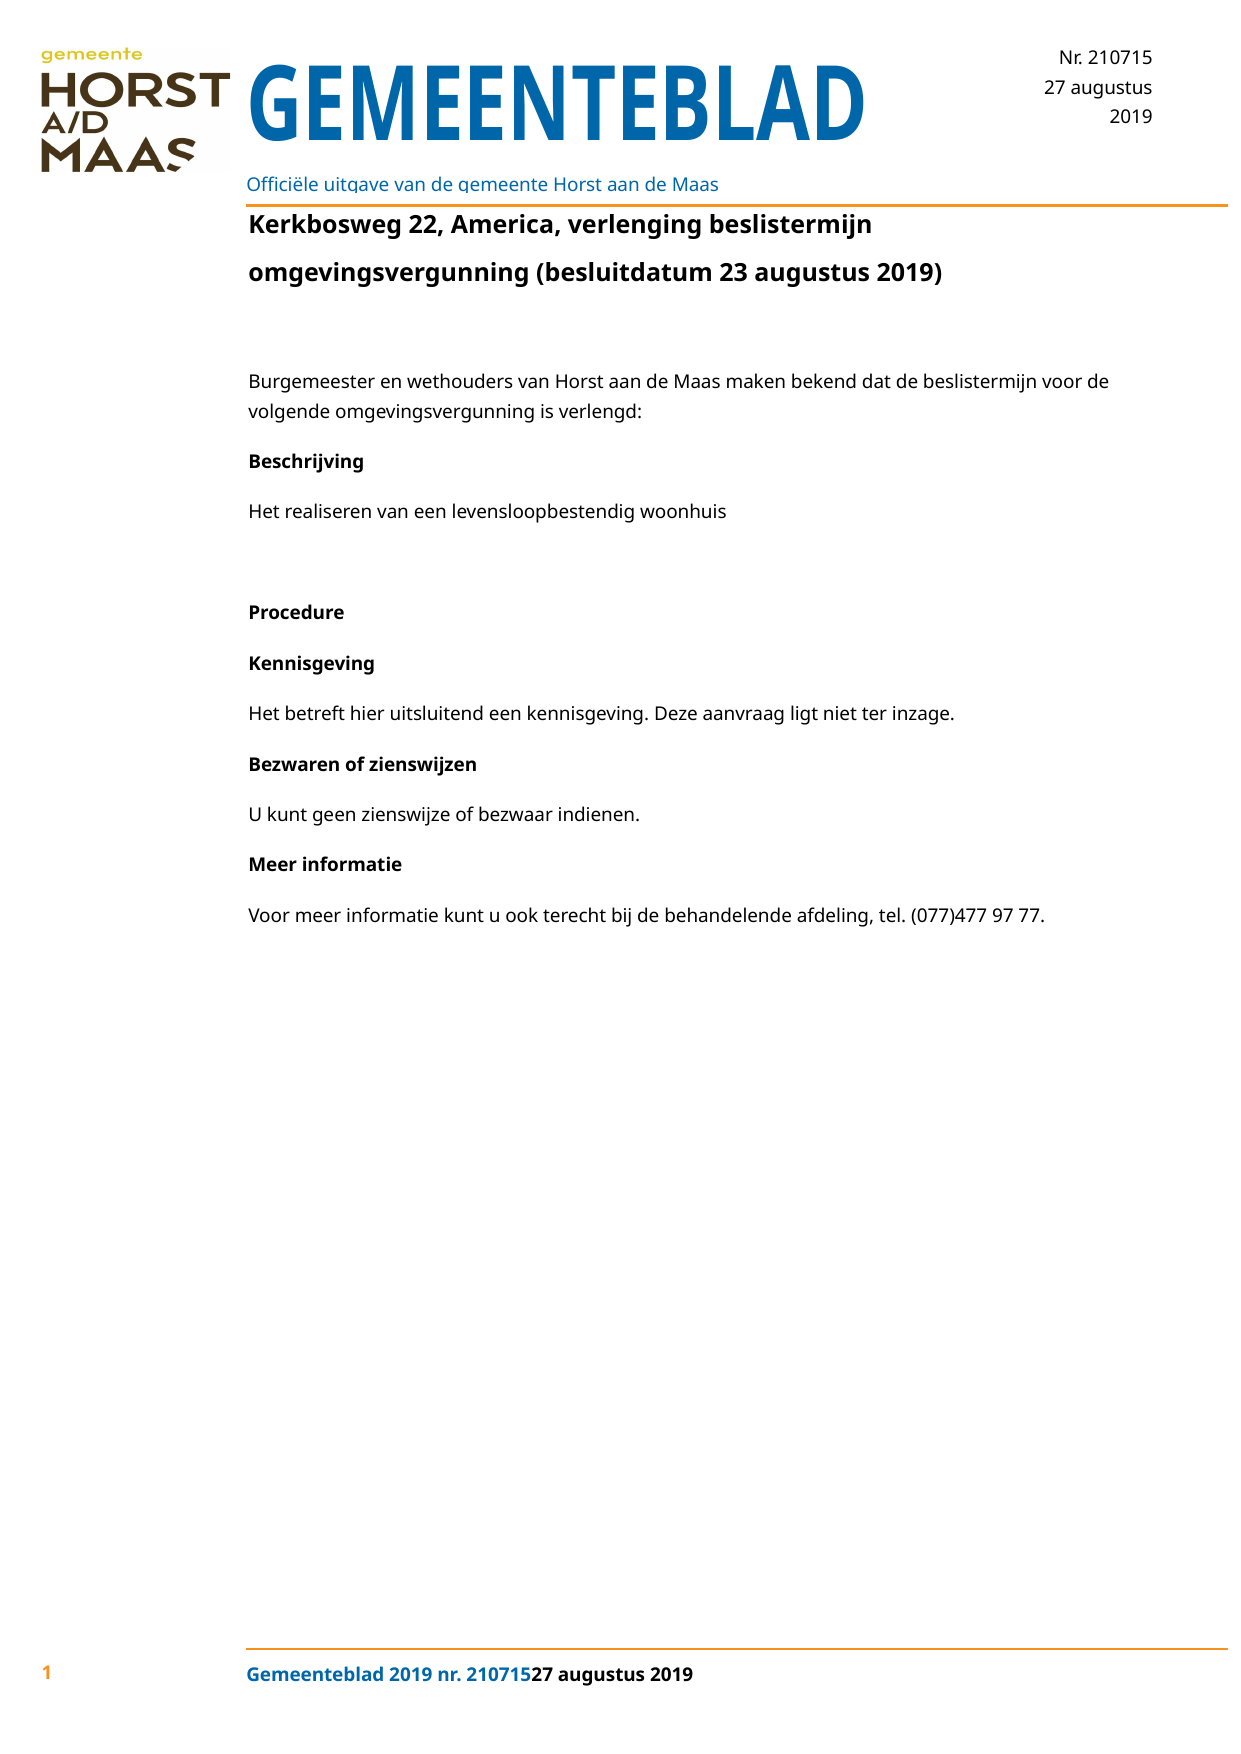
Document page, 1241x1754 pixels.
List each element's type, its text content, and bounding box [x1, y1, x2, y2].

text Burgemeester en wethouders van Horst aan de Maas maken bekend dat de beslistermijn voor de volgende omgevingsvergunning is verlengd: [248, 368, 1152, 424]
text Kerkbosweg 22, America, verlenging beslistermijn omgevingsvergunning (besluitdatum 23 augustus 2019) [248, 207, 1152, 288]
text Kennisgeving [248, 650, 1152, 676]
text Voor meer informatie kunt u ook terecht bij de behandelende afdeling, tel. (077)477 97 77. [248, 902, 1152, 928]
text Beschrijving [248, 448, 1152, 474]
text Bezwaren of zienswijzen [248, 751, 1152, 777]
text Meer informatie [248, 852, 1152, 877]
text Het realiseren van een levensloopbestendig woonhuis [248, 499, 1152, 524]
text Het betreft hier uitsluitend een kennisgeving. Deze aanvraag ligt niet ter inzage. [248, 700, 1152, 726]
text Procedure [248, 599, 1152, 625]
text U kunt geen zienswijze of bezwaar indienen. [248, 801, 1152, 827]
picture [41, 47, 231, 172]
